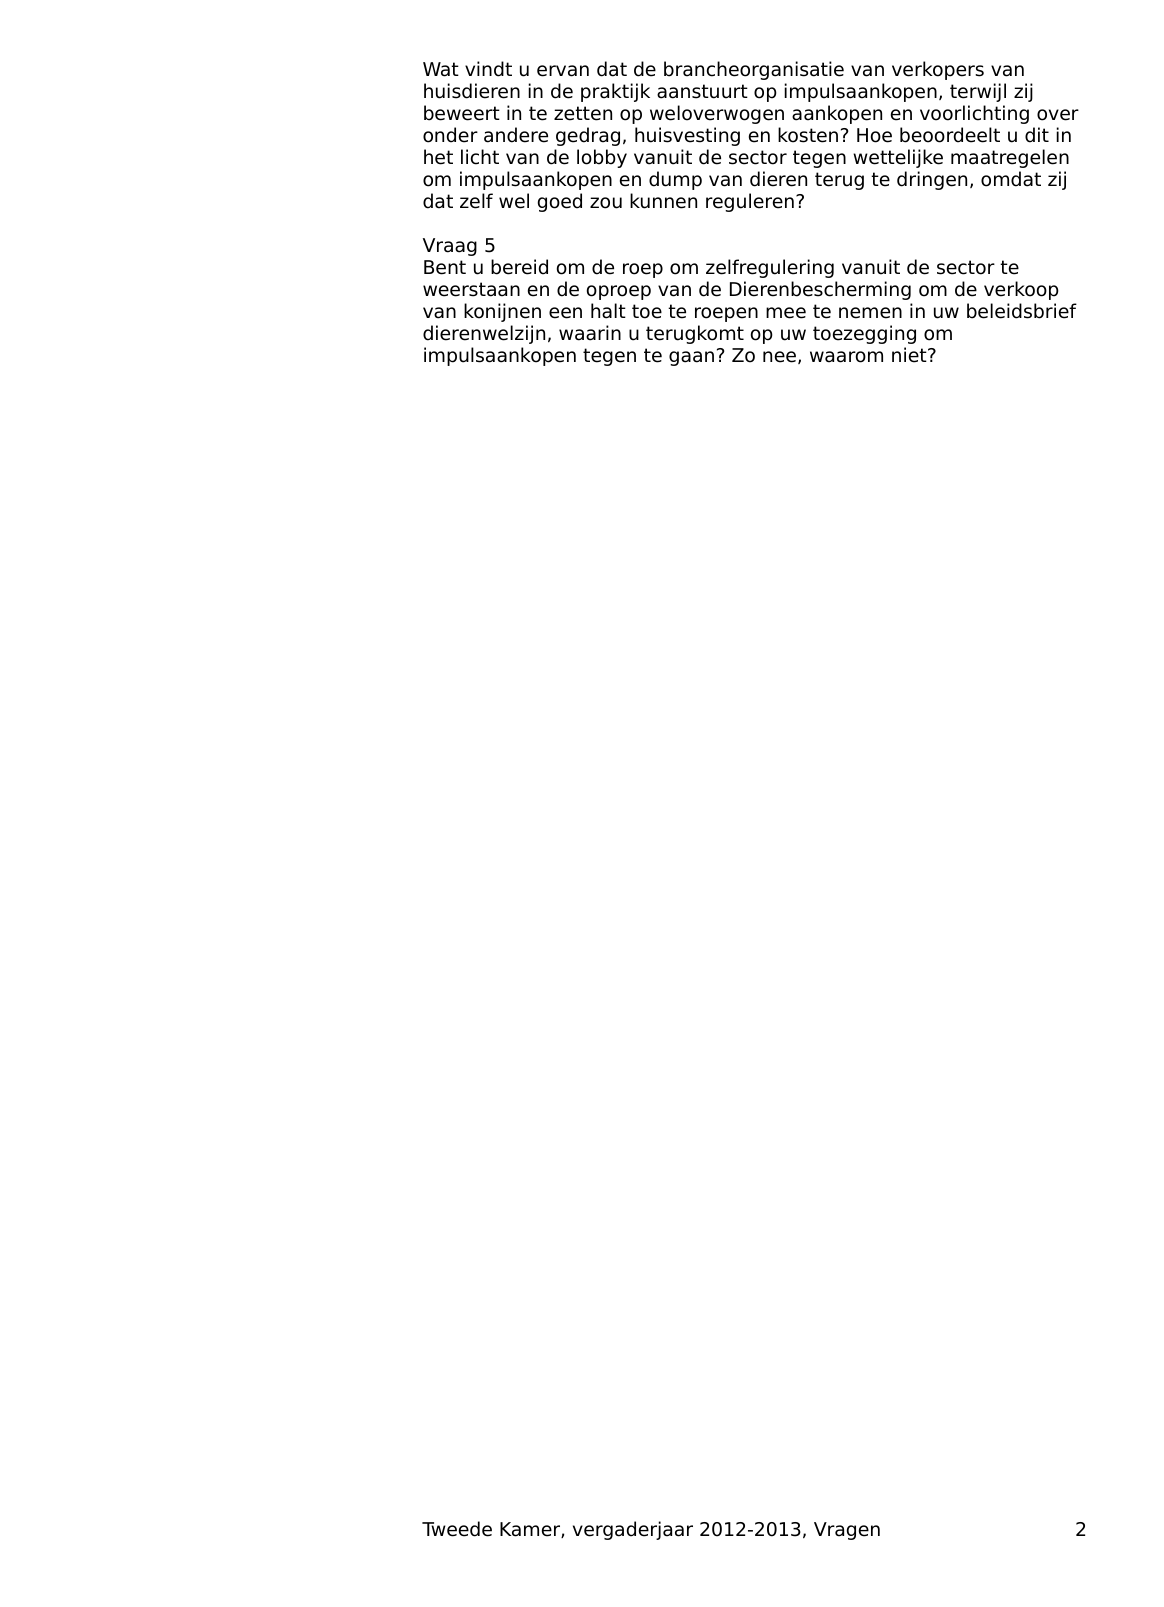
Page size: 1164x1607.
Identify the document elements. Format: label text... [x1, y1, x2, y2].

text Bent u bereid om de roep om zelfregulering vanuit de sector te weerstaan en de oproep van de Dierenbescherming om de verkoop van konijnen een halt toe te roepen mee te nemen in uw beleidsbrief dierenwelzijn, waarin u terugkomt op uw toezegging om impulsaankopen tegen te gaan? Zo nee, waarom niet? [422, 257, 1087, 367]
text Wat vindt u ervan dat de brancheorganisatie van verkopers van huisdieren in de praktijk aanstuurt op impulsaankopen, terwijl zij beweert in te zetten op weloverwogen aankopen en voorlichting over onder andere gedrag, huisvesting en kosten? Hoe beoordeelt u dit in het licht van de lobby vanuit de sector tegen wettelijke maatregelen om impulsaankopen en dump van dieren terug te dringen, omdat zij dat zelf wel goed zou kunnen reguleren? [422, 59, 1087, 213]
text Vraag 5 [422, 235, 1087, 257]
